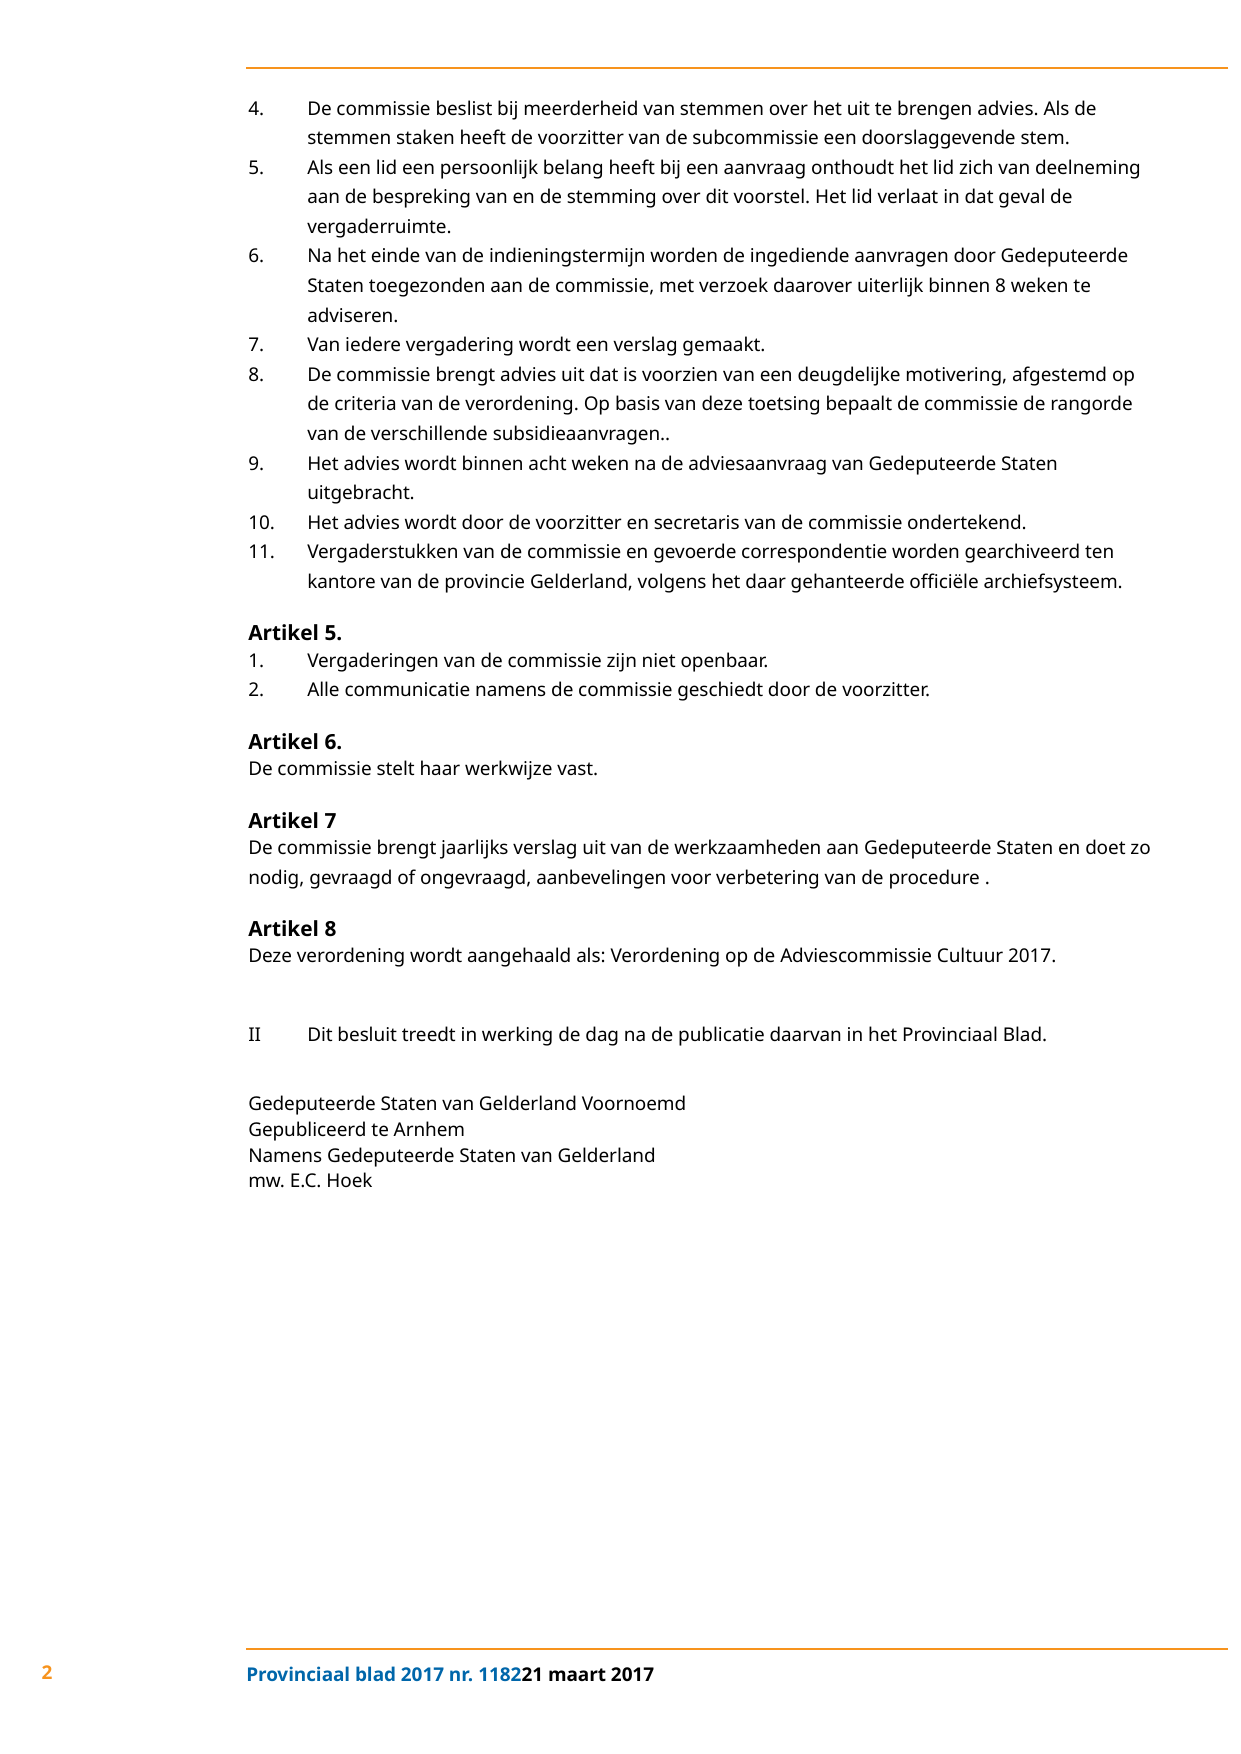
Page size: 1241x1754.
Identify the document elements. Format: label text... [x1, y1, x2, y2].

text Artikel 8 [248, 914, 1152, 943]
text Artikel 5. [248, 618, 1152, 647]
list Vergaderstukken van de commissie en gevoerde correspondentie worden gearchiveerd ten kantore van de provincie Gelderland, volgens het daar gehanteerde officiële archiefsysteem. [248, 538, 1152, 594]
list Van iedere vergadering wordt een verslag gemaakt. [248, 331, 1152, 357]
text Gedeputeerde Staten van Gelderland Voornoemd [248, 1090, 1152, 1116]
list Het advies wordt binnen acht weken na de adviesaanvraag van Gedeputeerde Staten uitgebracht. [248, 450, 1152, 505]
text De commissie brengt jaarlijks verslag uit van de werkzaamheden aan Gedeputeerde Staten en doet zo nodig, gevraagd of ongevraagd, aanbevelingen voor verbetering van de procedure . [248, 834, 1152, 889]
picture [41, 47, 231, 172]
text mw. E.C. Hoek [248, 1168, 1152, 1193]
text Deze verordening wordt aangehaald als: Verordening op de Adviescommissie Cultuur 2017. [248, 943, 1152, 968]
list Na het einde van de indieningstermijn worden de ingediende aanvragen door Gedeputeerde Staten toegezonden aan de commissie, met verzoek daarover uiterlijk binnen 8 weken te adviseren. [248, 243, 1152, 328]
list Dit besluit treedt in werking de dag na de publicatie daarvan in het Provinciaal Blad. [248, 1022, 1152, 1047]
list Het advies wordt door de voorzitter en secretaris van de commissie ondertekend. [248, 509, 1152, 535]
text Artikel 7 [248, 806, 1152, 834]
list De commissie brengt advies uit dat is voorzien van een deugdelijke motivering, afgestemd op de criteria van de verordening. Op basis van deze toetsing bepaalt de commissie de rangorde van de verschillende subsidieaanvragen.. [248, 361, 1152, 446]
list De commissie beslist bij meerderheid van stemmen over het uit te brengen advies. Als de stemmen staken heeft de voorzitter van de subcommissie een doorslaggevende stem. [248, 95, 1152, 150]
list Alle communicatie namens de commissie geschiedt door de voorzitter. [248, 677, 1152, 702]
list Als een lid een persoonlijk belang heeft bij een aanvraag onthoudt het lid zich van deelneming aan de bespreking van en de stemming over dit voorstel. Het lid verlaat in dat geval de vergaderruimte. [248, 154, 1152, 239]
text De commissie stelt haar werkwijze vast. [248, 755, 1152, 781]
text Artikel 6. [248, 727, 1152, 755]
text Namens Gedeputeerde Staten van Gelderland [248, 1142, 1152, 1168]
text Gepubliceerd te Arnhem [248, 1116, 1152, 1142]
list Vergaderingen van de commissie zijn niet openbaar. [248, 647, 1152, 673]
